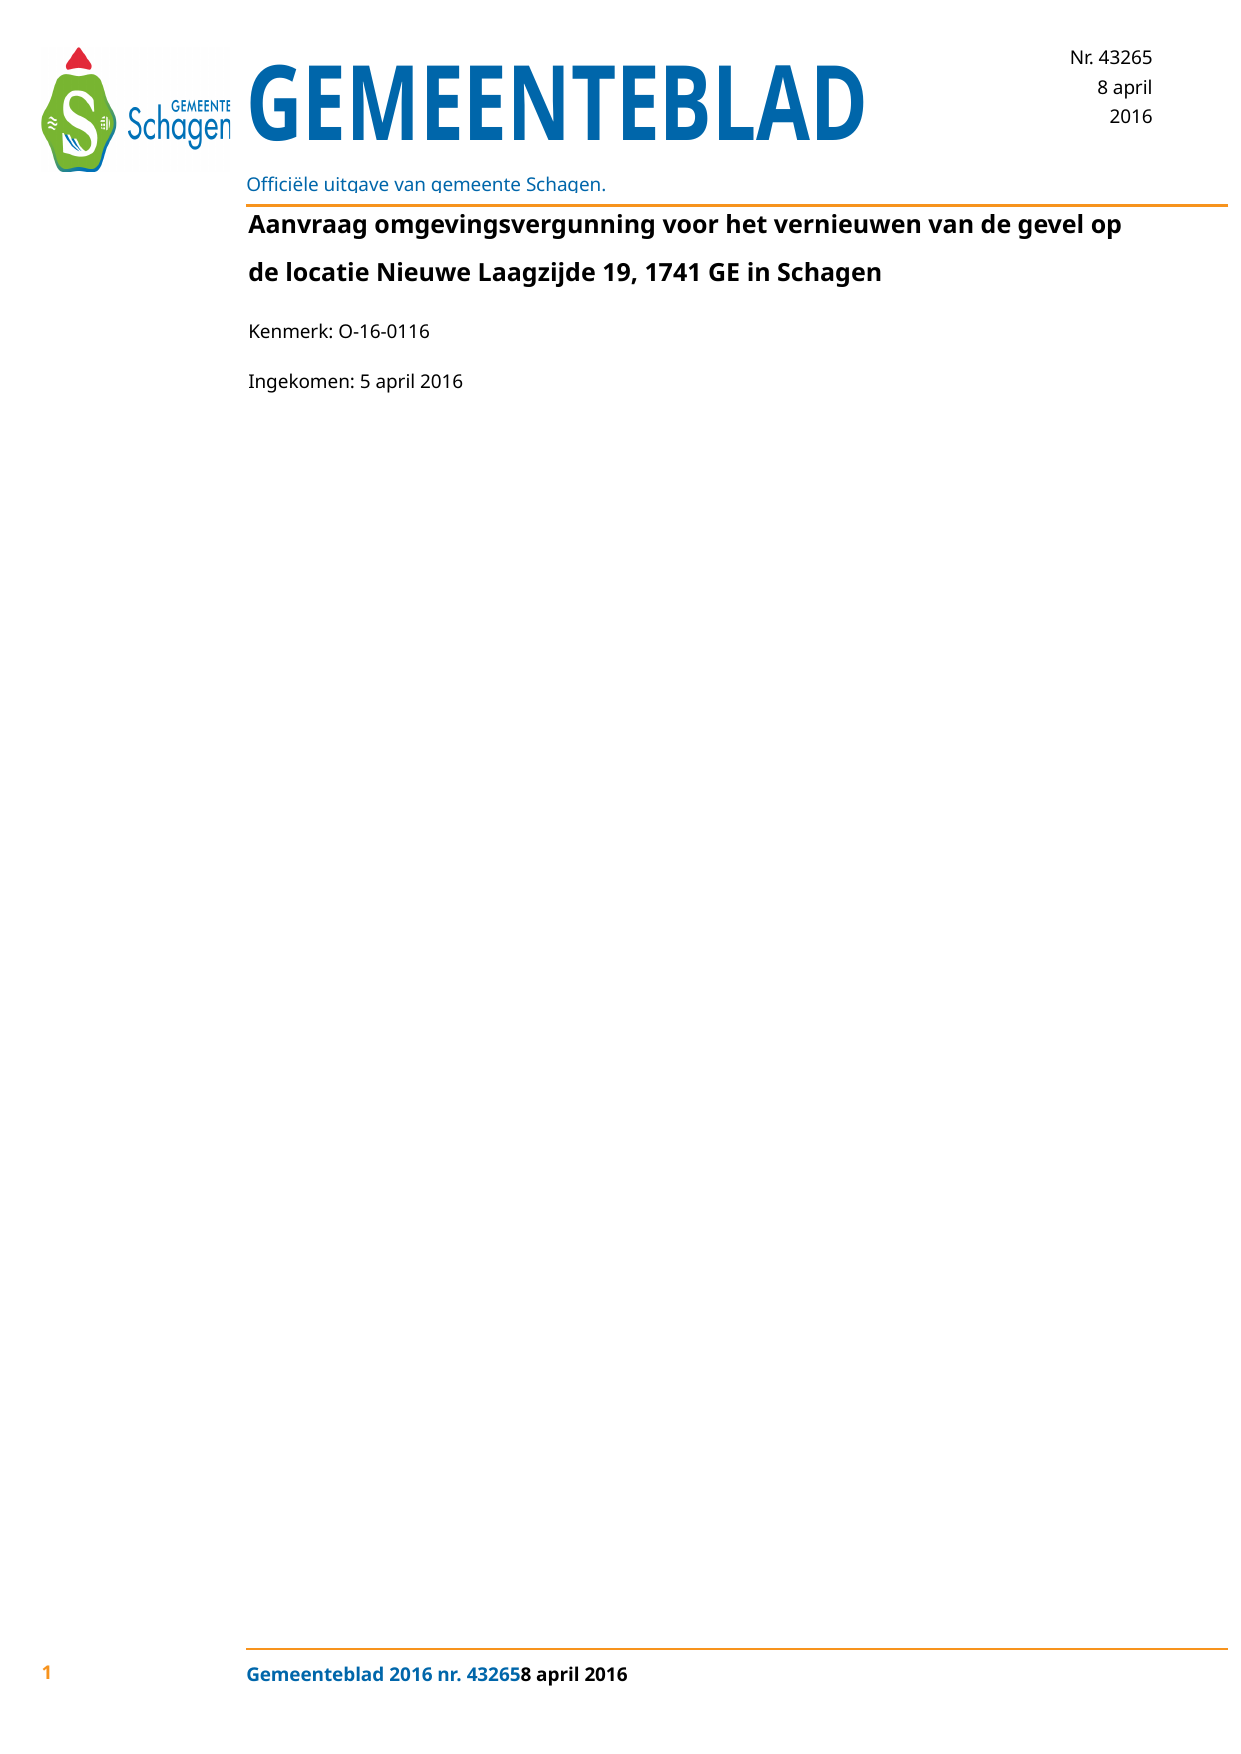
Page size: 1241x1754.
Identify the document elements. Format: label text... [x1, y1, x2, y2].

text Aanvraag omgevingsvergunning voor het vernieuwen van de gevel op de locatie Nieuwe Laagzijde 19, 1741 GE in Schagen [248, 207, 1152, 288]
picture [41, 47, 231, 172]
text Ingekomen: 5 april 2016 [248, 368, 1152, 394]
text Kenmerk: O-16-0116 [248, 318, 1152, 344]
